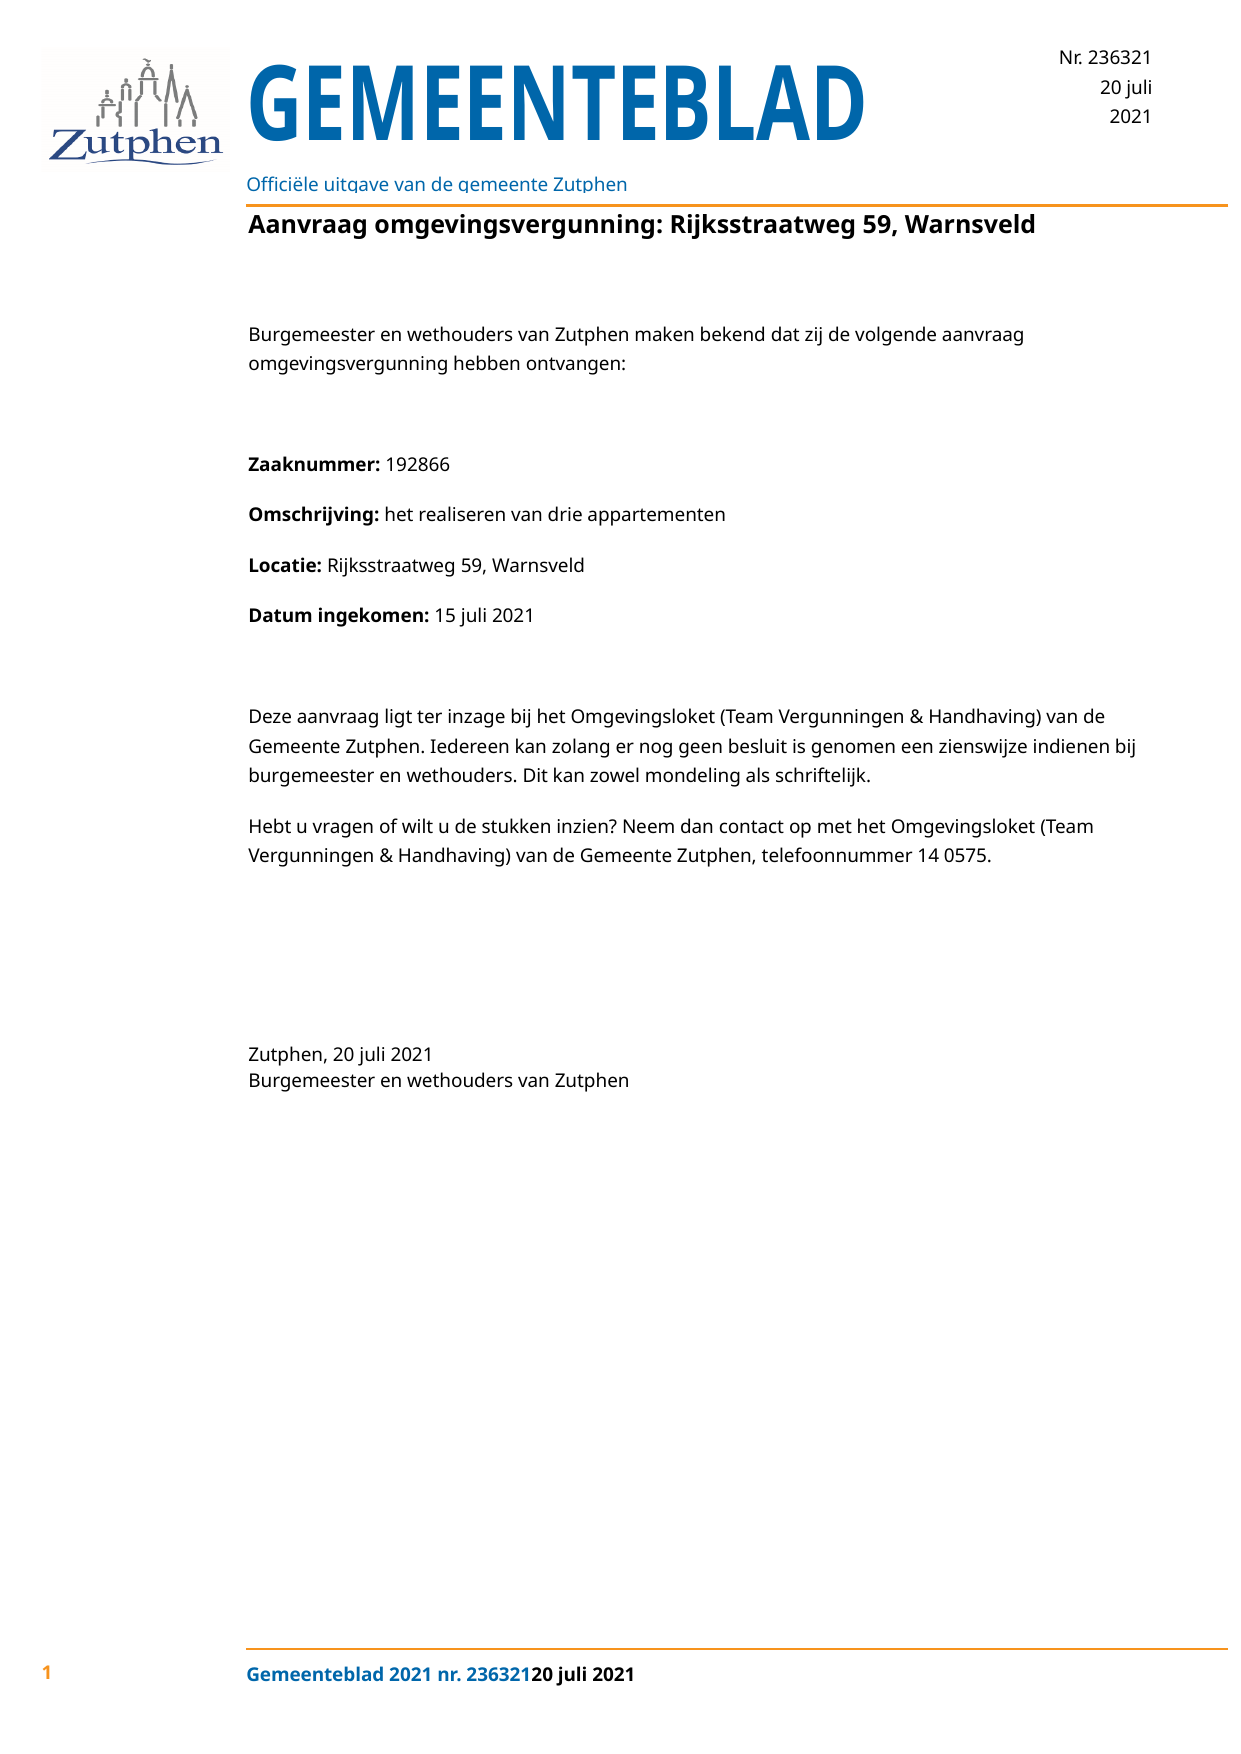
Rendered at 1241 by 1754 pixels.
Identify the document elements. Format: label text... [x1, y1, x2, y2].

text Omschrijving: het realiseren van drie appartementen [248, 502, 1152, 527]
text Hebt u vragen of wilt u de stukken inzien? Neem dan contact op met het Omgevingsloket (Team Vergunningen & Handhaving) van de Gemeente Zutphen, telefoonnummer 14 0575. [248, 813, 1152, 868]
text Deze aanvraag ligt ter inzage bij het Omgevingsloket (Team Vergunningen & Handhaving) van de Gemeente Zutphen. Iedereen kan zolang er nog geen besluit is genomen een zienswijze indienen bij burgemeester en wethouders. Dit kan zowel mondeling als schriftelijk. [248, 703, 1152, 788]
text Burgemeester en wethouders van Zutphen maken bekend dat zij de volgende aanvraag omgevingsvergunning hebben ontvangen: [248, 321, 1152, 376]
text Zaaknummer: 192866 [248, 451, 1152, 477]
text Datum ingekomen: 15 juli 2021 [248, 602, 1152, 628]
text Burgemeester en wethouders van Zutphen [248, 1067, 1152, 1093]
picture [41, 47, 231, 172]
text Aanvraag omgevingsvergunning: Rijksstraatweg 59, Warnsveld [248, 207, 1152, 241]
text Zutphen, 20 juli 2021 [248, 1041, 1152, 1067]
text Locatie: Rijksstraatweg 59, Warnsveld [248, 552, 1152, 578]
